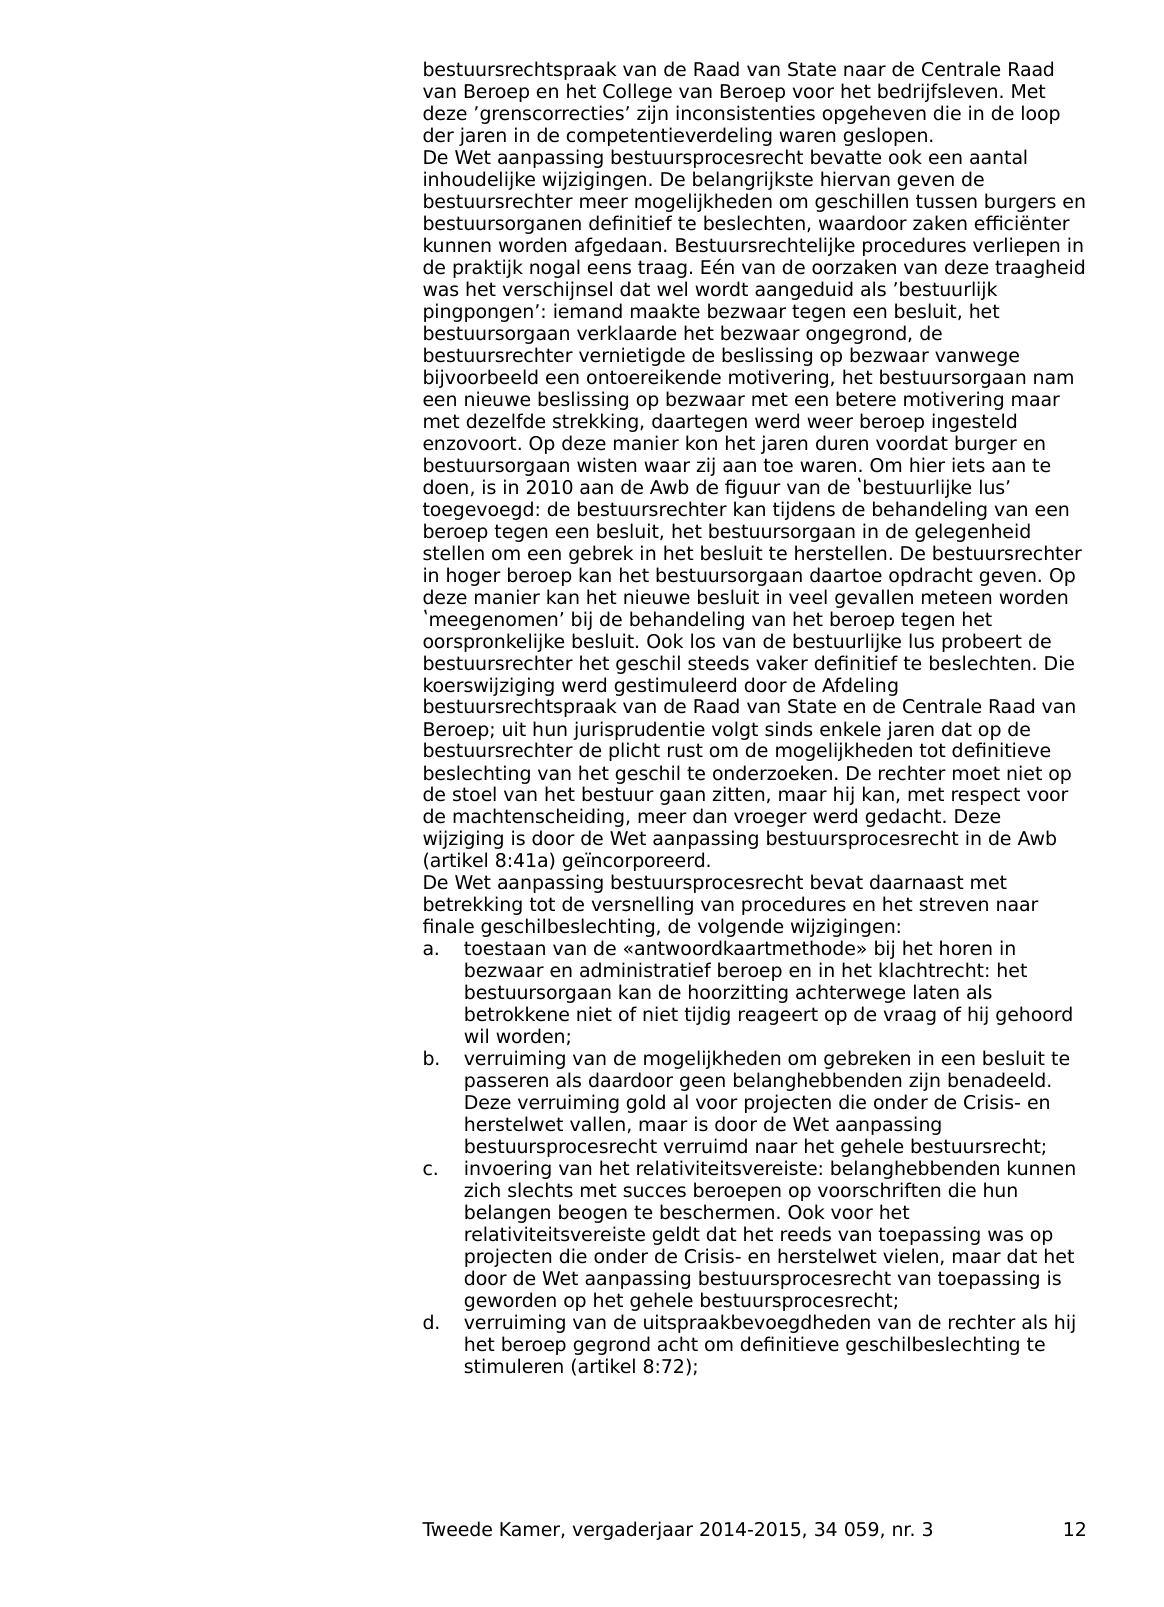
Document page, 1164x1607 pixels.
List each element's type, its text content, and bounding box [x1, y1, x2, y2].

text De Wet aanpassing bestuursprocesrecht bevatte ook een aantal inhoudelijke wijzigingen. De belangrijkste hiervan geven de bestuursrechter meer mogelijkheden om geschillen tussen burgers en bestuursorganen definitief te beslechten, waardoor zaken efficiënter kunnen worden afgedaan. Bestuursrechtelijke procedures verliepen in de praktijk nogal eens traag. Eén van de oorzaken van deze traagheid was het verschijnsel dat wel wordt aangeduid als ʼbestuurlijk pingpongenʼ: iemand maakte bezwaar tegen een besluit, het bestuursorgaan verklaarde het bezwaar ongegrond, de bestuursrechter vernietigde de beslissing op bezwaar vanwege bijvoorbeeld een ontoereikende motivering, het bestuursorgaan nam een nieuwe beslissing op bezwaar met een betere motivering maar met dezelfde strekking, daartegen werd weer beroep ingesteld enzovoort. Op deze manier kon het jaren duren voordat burger en bestuursorgaan wisten waar zij aan toe waren. Om hier iets aan te doen, is in 2010 aan de Awb de figuur van de ʽbestuurlijke lusʼ toegevoegd: de bestuursrechter kan tijdens de behandeling van een beroep tegen een besluit, het bestuursorgaan in de gelegenheid stellen om een gebrek in het besluit te herstellen. De bestuursrechter in hoger beroep kan het bestuursorgaan daartoe opdracht geven. Op deze manier kan het nieuwe besluit in veel gevallen meteen worden ʽmeegenomenʼ bij de behandeling van het beroep tegen het oorspronkelijke besluit. Ook los van de bestuurlijke lus probeert de bestuursrechter het geschil steeds vaker definitief te beslechten. Die koerswijziging werd gestimuleerd door de Afdeling bestuursrechtspraak van de Raad van State en de Centrale Raad van Beroep; uit hun jurisprudentie volgt sinds enkele jaren dat op de bestuursrechter de plicht rust om de mogelijkheden tot definitieve beslechting van het geschil te onderzoeken. De rechter moet niet op de stoel van het bestuur gaan zitten, maar hij kan, met respect voor de machtenscheiding, meer dan vroeger werd gedacht. Deze wijziging is door de Wet aanpassing bestuursprocesrecht in de Awb (artikel 8:41a) geïncorporeerd. [422, 147, 1087, 872]
text bestuursrechtspraak van de Raad van State naar de Centrale Raad van Beroep en het College van Beroep voor het bedrijfsleven. Met deze ʼgrenscorrectiesʼ zijn inconsistenties opgeheven die in de loop der jaren in de competentieverdeling waren geslopen. [422, 59, 1087, 147]
text De Wet aanpassing bestuursprocesrecht bevat daarnaast met betrekking tot de versnelling van procedures en het streven naar finale geschilbeslechting, de volgende wijzigingen: [422, 872, 1087, 938]
text b. verruiming van de mogelijkheden om gebreken in een besluit te passeren als daardoor geen belanghebbenden zijn benadeeld. Deze verruiming gold al voor projecten die onder de Crisis- en herstelwet vallen, maar is door de Wet aanpassing bestuursprocesrecht verruimd naar het gehele bestuursrecht; [422, 1048, 1087, 1158]
text a. toestaan van de «antwoordkaartmethode» bij het horen in bezwaar en administratief beroep en in het klachtrecht: het bestuursorgaan kan de hoorzitting achterwege laten als betrokkene niet of niet tijdig reageert op de vraag of hij gehoord wil worden; [422, 938, 1087, 1048]
text c. invoering van het relativiteitsvereiste: belanghebbenden kunnen zich slechts met succes beroepen op voorschriften die hun belangen beogen te beschermen. Ook voor het relativiteitsvereiste geldt dat het reeds van toepassing was op projecten die onder de Crisis- en herstelwet vielen, maar dat het door de Wet aanpassing bestuursprocesrecht van toepassing is geworden op het gehele bestuursprocesrecht; [422, 1158, 1087, 1312]
text d. verruiming van de uitspraakbevoegdheden van de rechter als hij het beroep gegrond acht om definitieve geschilbeslechting te stimuleren (artikel 8:72); [422, 1312, 1087, 1378]
